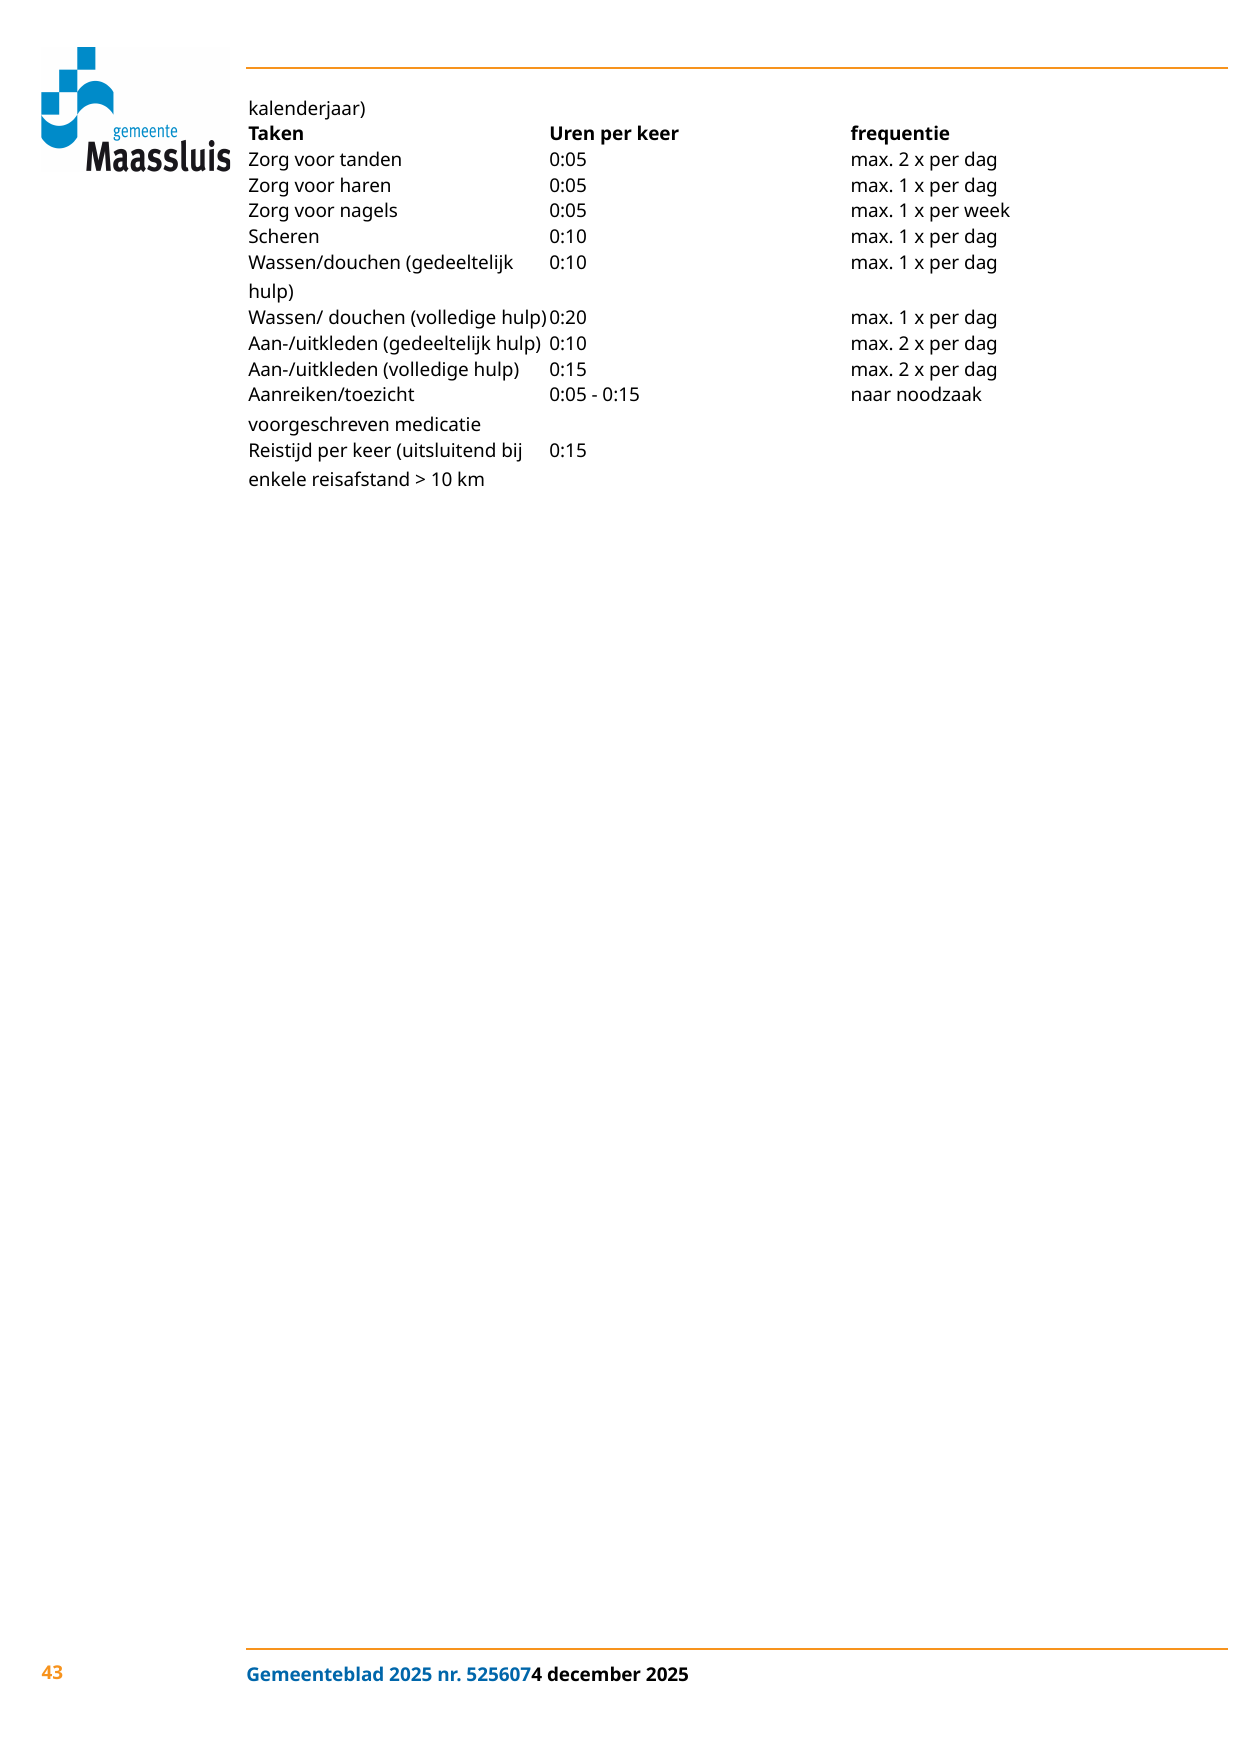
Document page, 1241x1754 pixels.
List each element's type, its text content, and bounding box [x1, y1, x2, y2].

table_cell max. 1 x per dag [850, 224, 1152, 249]
table_cell 0:15 [549, 437, 850, 492]
table_cell 0:05 - 0:15 [549, 382, 850, 437]
table_cell 0:15 [549, 356, 850, 382]
table_cell Aan-/uitkleden (volledige hulp) [248, 356, 549, 382]
table_cell max. 1 x per dag [850, 172, 1152, 198]
table_cell Wassen/douchen (gedeeltelijk hulp) [248, 249, 549, 304]
table_cell Zorg voor tanden [248, 146, 549, 172]
table_cell Reistijd per keer (uitsluitend bij enkele reisafstand > 10 km [248, 437, 549, 492]
table_cell [850, 437, 1152, 492]
table_cell Aanreiken/toezicht voorgeschreven medicatie [248, 382, 549, 437]
table_cell Scheren [248, 224, 549, 249]
table_cell 0:05 [549, 146, 850, 172]
table_cell Taken [248, 121, 549, 146]
table_cell Uren per keer [549, 121, 850, 146]
table_cell max. 1 x per dag [850, 305, 1152, 330]
table_cell max. 2 x per dag [850, 356, 1152, 382]
table_cell 0:10 [549, 330, 850, 356]
picture [41, 47, 231, 172]
table_cell max. 1 x per week [850, 198, 1152, 223]
table_cell 0:10 [549, 224, 850, 249]
table_cell Zorg voor haren [248, 172, 549, 198]
table_cell max. 2 x per dag [850, 330, 1152, 356]
table_cell Wassen/ douchen (volledige hulp) [248, 305, 549, 330]
table_cell frequentie [850, 121, 1152, 146]
picture [41, 47, 77, 92]
table_cell 0:20 [549, 305, 850, 330]
table_cell Zorg voor nagels [248, 198, 549, 223]
table_header kalenderjaar) [248, 95, 1152, 121]
table_cell max. 1 x per dag [850, 249, 1152, 304]
table_cell max. 2 x per dag [850, 146, 1152, 172]
table_cell Aan-/uitkleden (gedeeltelijk hulp) [248, 330, 549, 356]
table_cell 0:10 [549, 249, 850, 304]
table_cell naar noodzaak [850, 382, 1152, 437]
table_cell 0:05 [549, 198, 850, 223]
table_cell 0:05 [549, 172, 850, 198]
